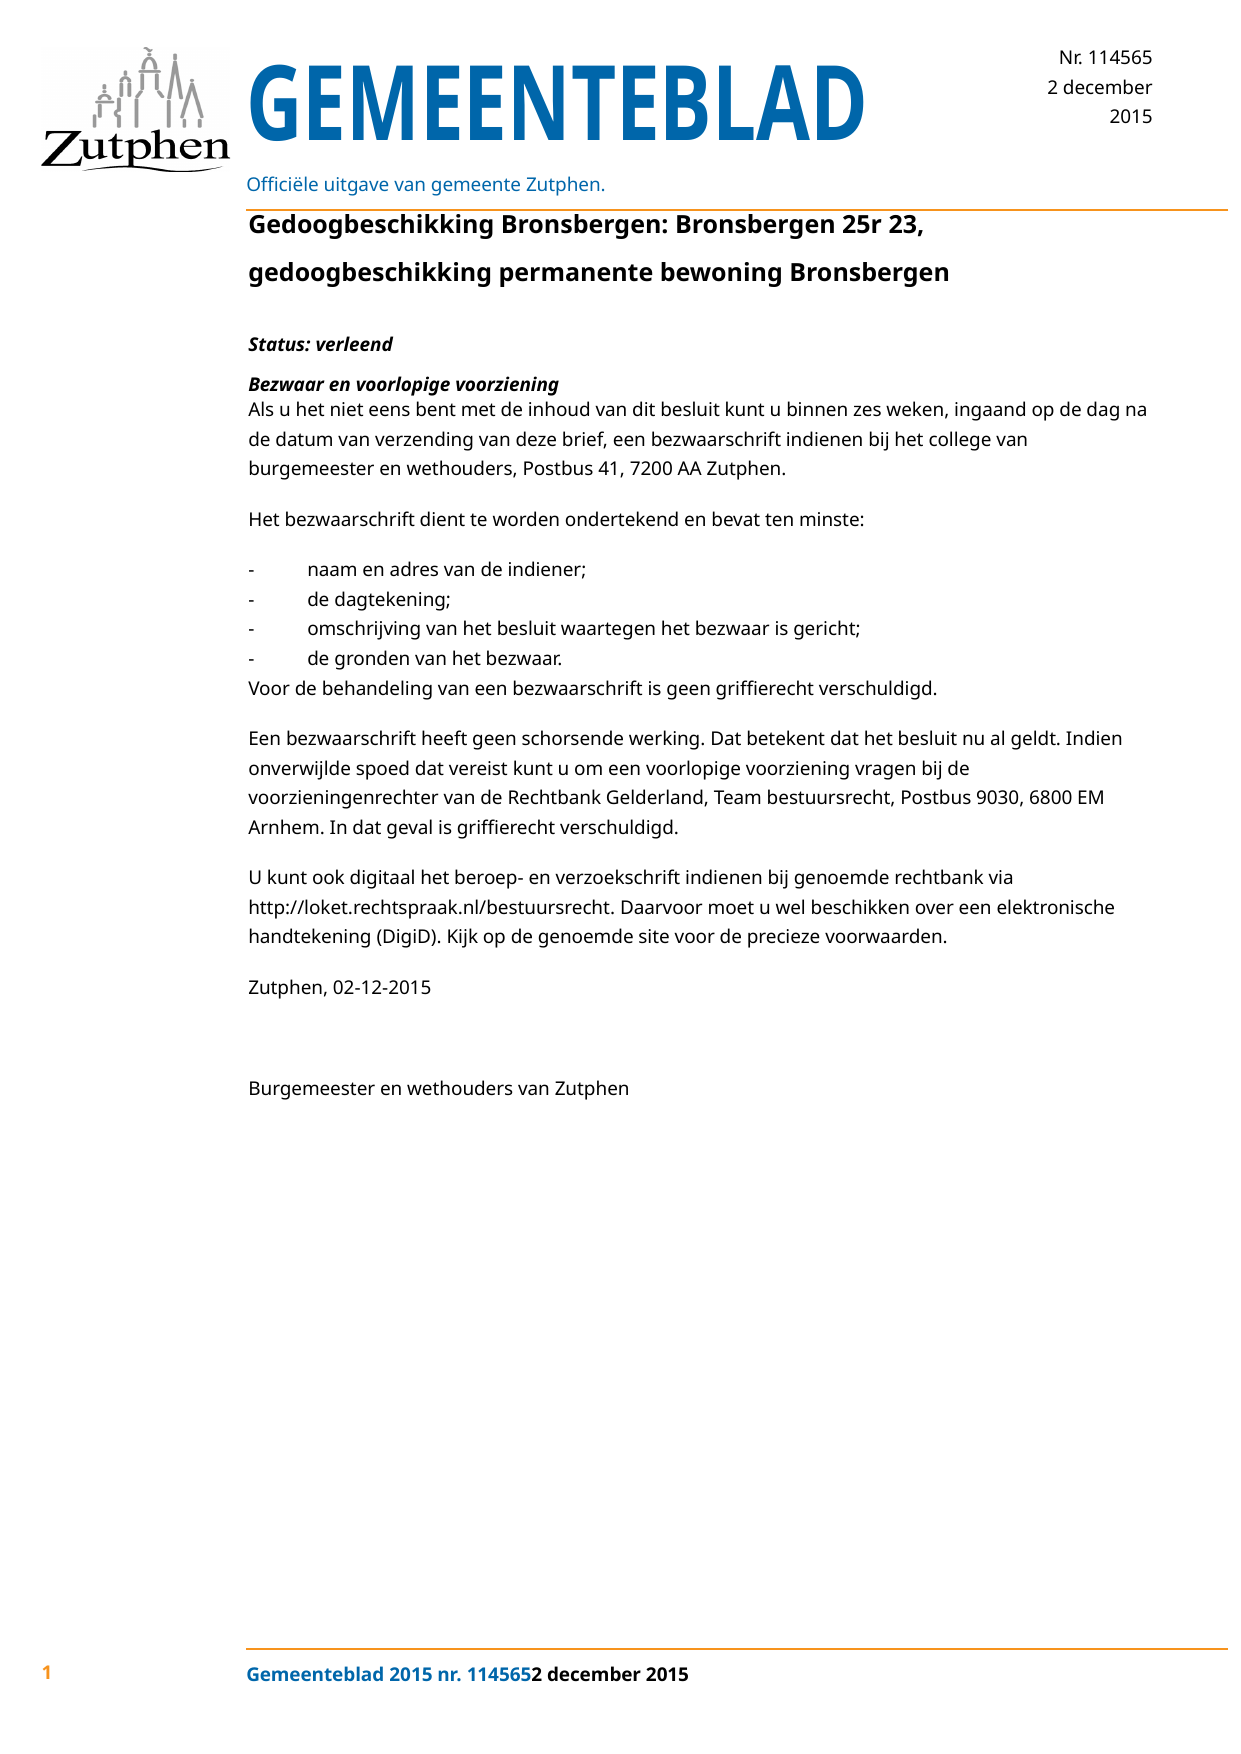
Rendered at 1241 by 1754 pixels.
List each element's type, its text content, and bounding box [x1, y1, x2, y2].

text Voor de behandeling van een bezwaarschrift is geen griffierecht verschuldigd. [248, 675, 1152, 701]
text Gedoogbeschikking Bronsbergen: Bronsbergen 25r 23, gedoogbeschikking permanente bewoning Bronsbergen [248, 211, 1152, 288]
list de dagtekening; [248, 586, 1152, 612]
text U kunt ook digitaal het beroep- en verzoekschrift indienen bij genoemde rechtbank via http://loket.rechtspraak.nl/bestuursrecht. Daarvoor moet u wel beschikken over een elektronische handtekening (DigiD). Kijk op de genoemde site voor de precieze voorwaarden. [248, 864, 1152, 949]
picture [41, 47, 231, 172]
text Burgemeester en wethouders van Zutphen [248, 1075, 1152, 1101]
text Bezwaar en voorlopige voorziening [248, 371, 1152, 396]
list omschrijving van het besluit waartegen het bezwaar is gericht; [248, 616, 1152, 641]
list naam en adres van de indiener; [248, 556, 1152, 582]
text Het bezwaarschrift dient te worden ondertekend en bevat ten minste: [248, 506, 1152, 532]
text Status: verleend [248, 331, 1152, 357]
text Als u het niet eens bent met de inhoud van dit besluit kunt u binnen zes weken, ingaand op de dag na de datum van verzending van deze brief, een bezwaarschrift indienen bij het college van burgemeester en wethouders, Postbus 41, 7200 AA Zutphen. [248, 396, 1152, 481]
text Een bezwaarschrift heeft geen schorsende werking. Dat betekent dat het besluit nu al geldt. Indien onverwijlde spoed dat vereist kunt u om een voorlopige voorziening vragen bij de voorzieningenrechter van de Rechtbank Gelderland, Team bestuursrecht, Postbus 9030, 6800 EM Arnhem. In dat geval is griffierecht verschuldigd. [248, 725, 1152, 840]
list de gronden van het bezwaar. [248, 645, 1152, 671]
text Zutphen, 02-12-2015 [248, 974, 1152, 1000]
